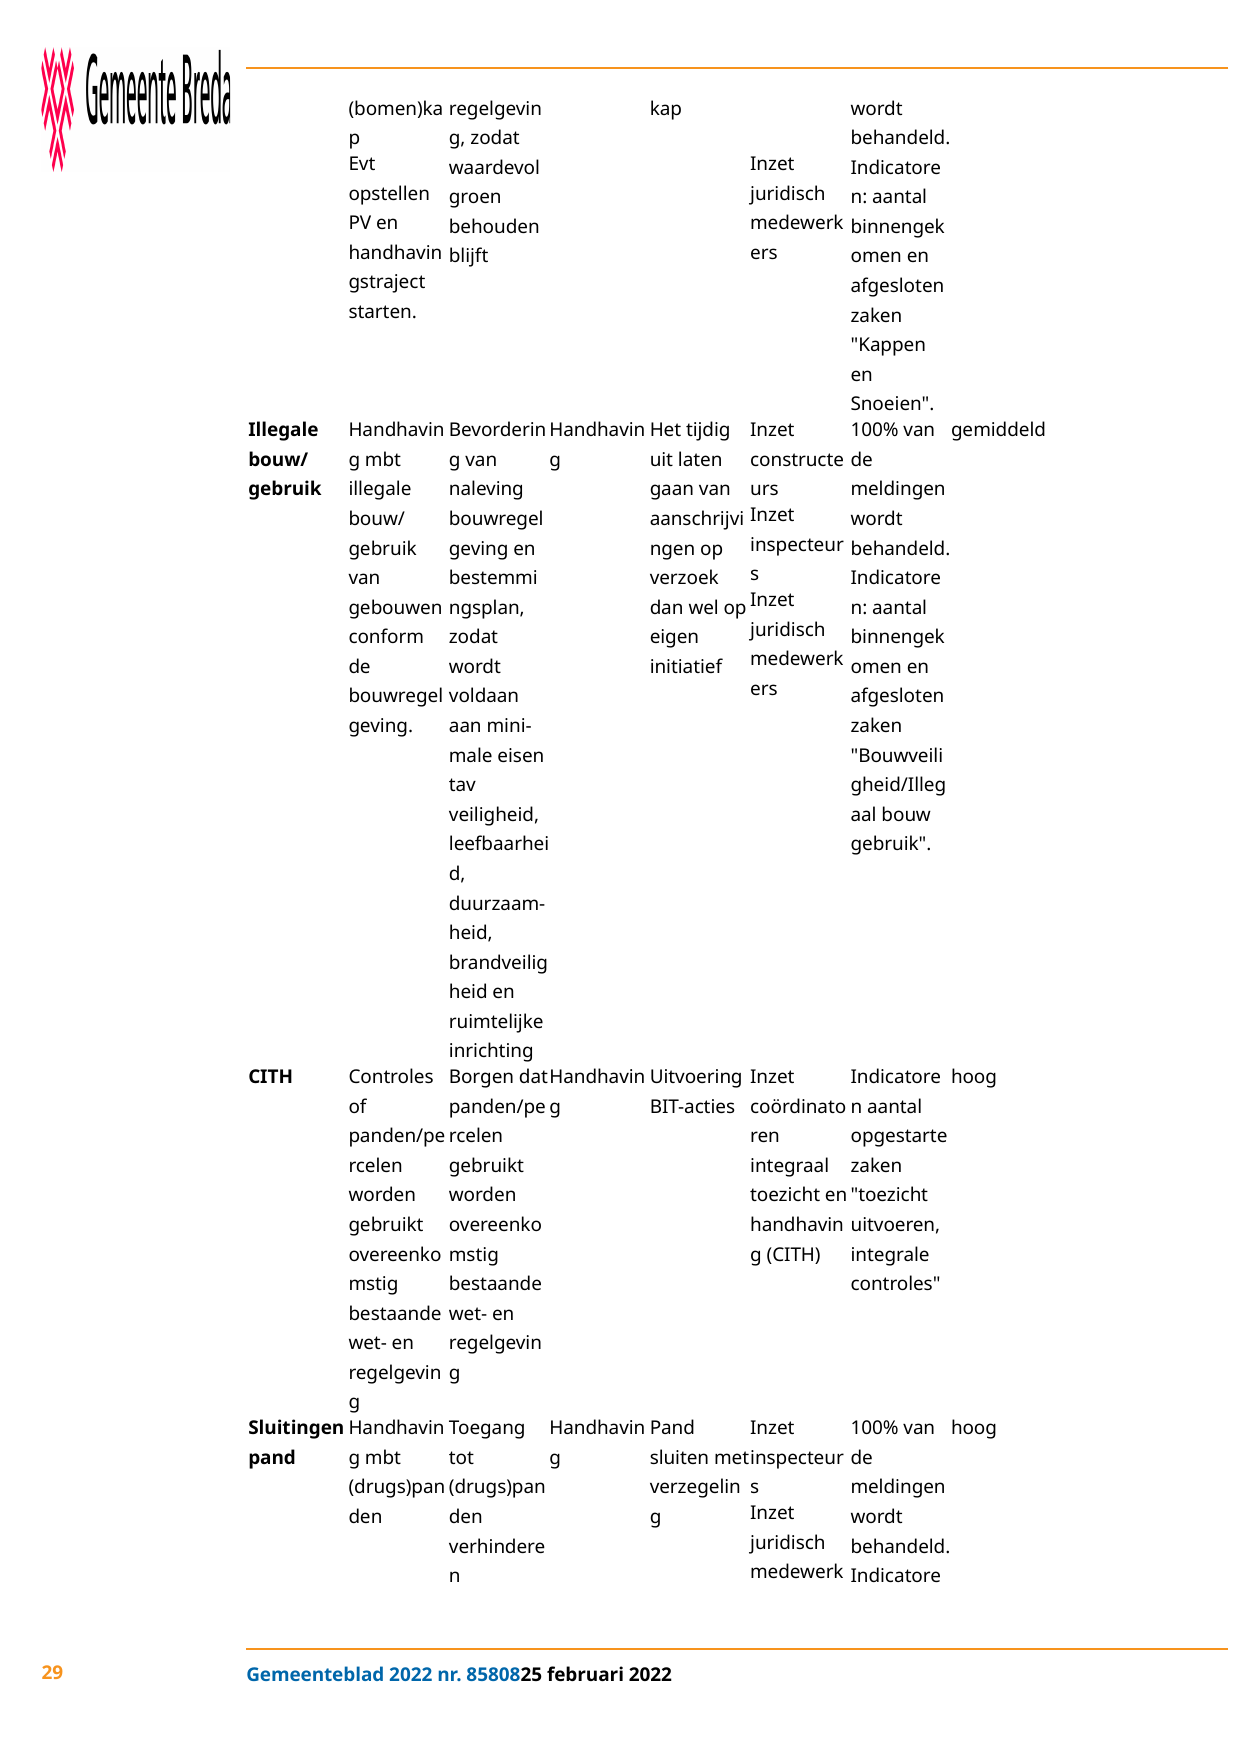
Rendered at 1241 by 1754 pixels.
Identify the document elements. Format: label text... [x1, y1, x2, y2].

table_cell Handhaving mbt illegale bouw/ gebruik van gebouwen conform de bouwregelgeving. [348, 416, 449, 1063]
table_cell 100% van de meldingen wordt behandeld. Indicatoren: aantal binnengekomen en afgesloten zaken "Bouwveiligheid/Illegaal bouw gebruik". [850, 416, 951, 1063]
table_cell Handhaving [549, 1415, 649, 1588]
table_cell Inzet inspecteurs [750, 501, 850, 586]
table_cell regelgeving, zodat waardevol groen behouden blijft [449, 95, 549, 416]
table_cell Inzet juridisch medewerkers [750, 586, 850, 1063]
table_cell Inzet constructeurs [750, 416, 850, 501]
table_cell Toegang tot (drugs)panden verhinderen [449, 1415, 549, 1588]
table_cell Handhaving [549, 416, 649, 1063]
table_cell Illegale bouw/ gebruik [248, 416, 348, 1063]
table_cell hoog [951, 1063, 1051, 1414]
table_cell gemiddeld [951, 416, 1051, 1063]
table_cell Handhaving [549, 1063, 649, 1414]
table_cell [549, 95, 649, 416]
table_cell Uitvoering BIT-acties [650, 1063, 750, 1414]
table_cell Inzet inspecteurs [750, 1415, 850, 1499]
table_cell Handhaving mbt (drugs)panden [348, 1415, 449, 1588]
picture [41, 47, 231, 172]
table_cell wordt behandeld. Indicatoren: aantal binnengekomen en afgesloten zaken "Kappen en Snoeien". [850, 95, 951, 416]
table_cell kap [650, 95, 750, 416]
table_cell Inzet coördinatoren integraal toezicht en handhaving (CITH) [750, 1063, 850, 1414]
table_cell Evt opstellen PV en handhavingstraject starten. [348, 150, 449, 416]
table_cell Sluitingen pand [248, 1415, 348, 1588]
table_cell (bomen)kap [348, 95, 449, 150]
table_cell 100% van de meldingen wordt behandeld. Indicatore [850, 1415, 951, 1588]
table_cell [248, 95, 348, 416]
table_cell Controles of panden/percelen worden gebruikt overeenkomstig bestaande wet- en regelgeving [348, 1063, 449, 1414]
table_cell Het tijdig uit laten gaan van aanschrijvingen op verzoek dan wel op eigen initiatief [650, 416, 750, 1063]
table_cell Inzet juridisch medewerkers [750, 150, 850, 416]
table_cell Pand sluiten met verzegeling [650, 1415, 750, 1588]
table_cell CITH [248, 1063, 348, 1414]
table_cell Indicatoren aantal opgestarte zaken "toezicht uitvoeren, integrale controles" [850, 1063, 951, 1414]
table_cell [951, 95, 1051, 416]
table_cell Borgen dat panden/percelen gebruikt worden overeenkomstig bestaande wet- en regelgeving [449, 1063, 549, 1414]
table_cell Bevordering van naleving bouwregelgeving en bestemmingsplan, zodat wordt voldaan aan mini-male eisen tav veiligheid, leefbaarheid, duurzaam-heid, brandveiligheid en ruimtelijke inrichting [449, 416, 549, 1063]
table_cell hoog [951, 1415, 1051, 1588]
table_cell Inzet juridisch medewerk [750, 1499, 850, 1588]
table_cell [750, 95, 850, 150]
